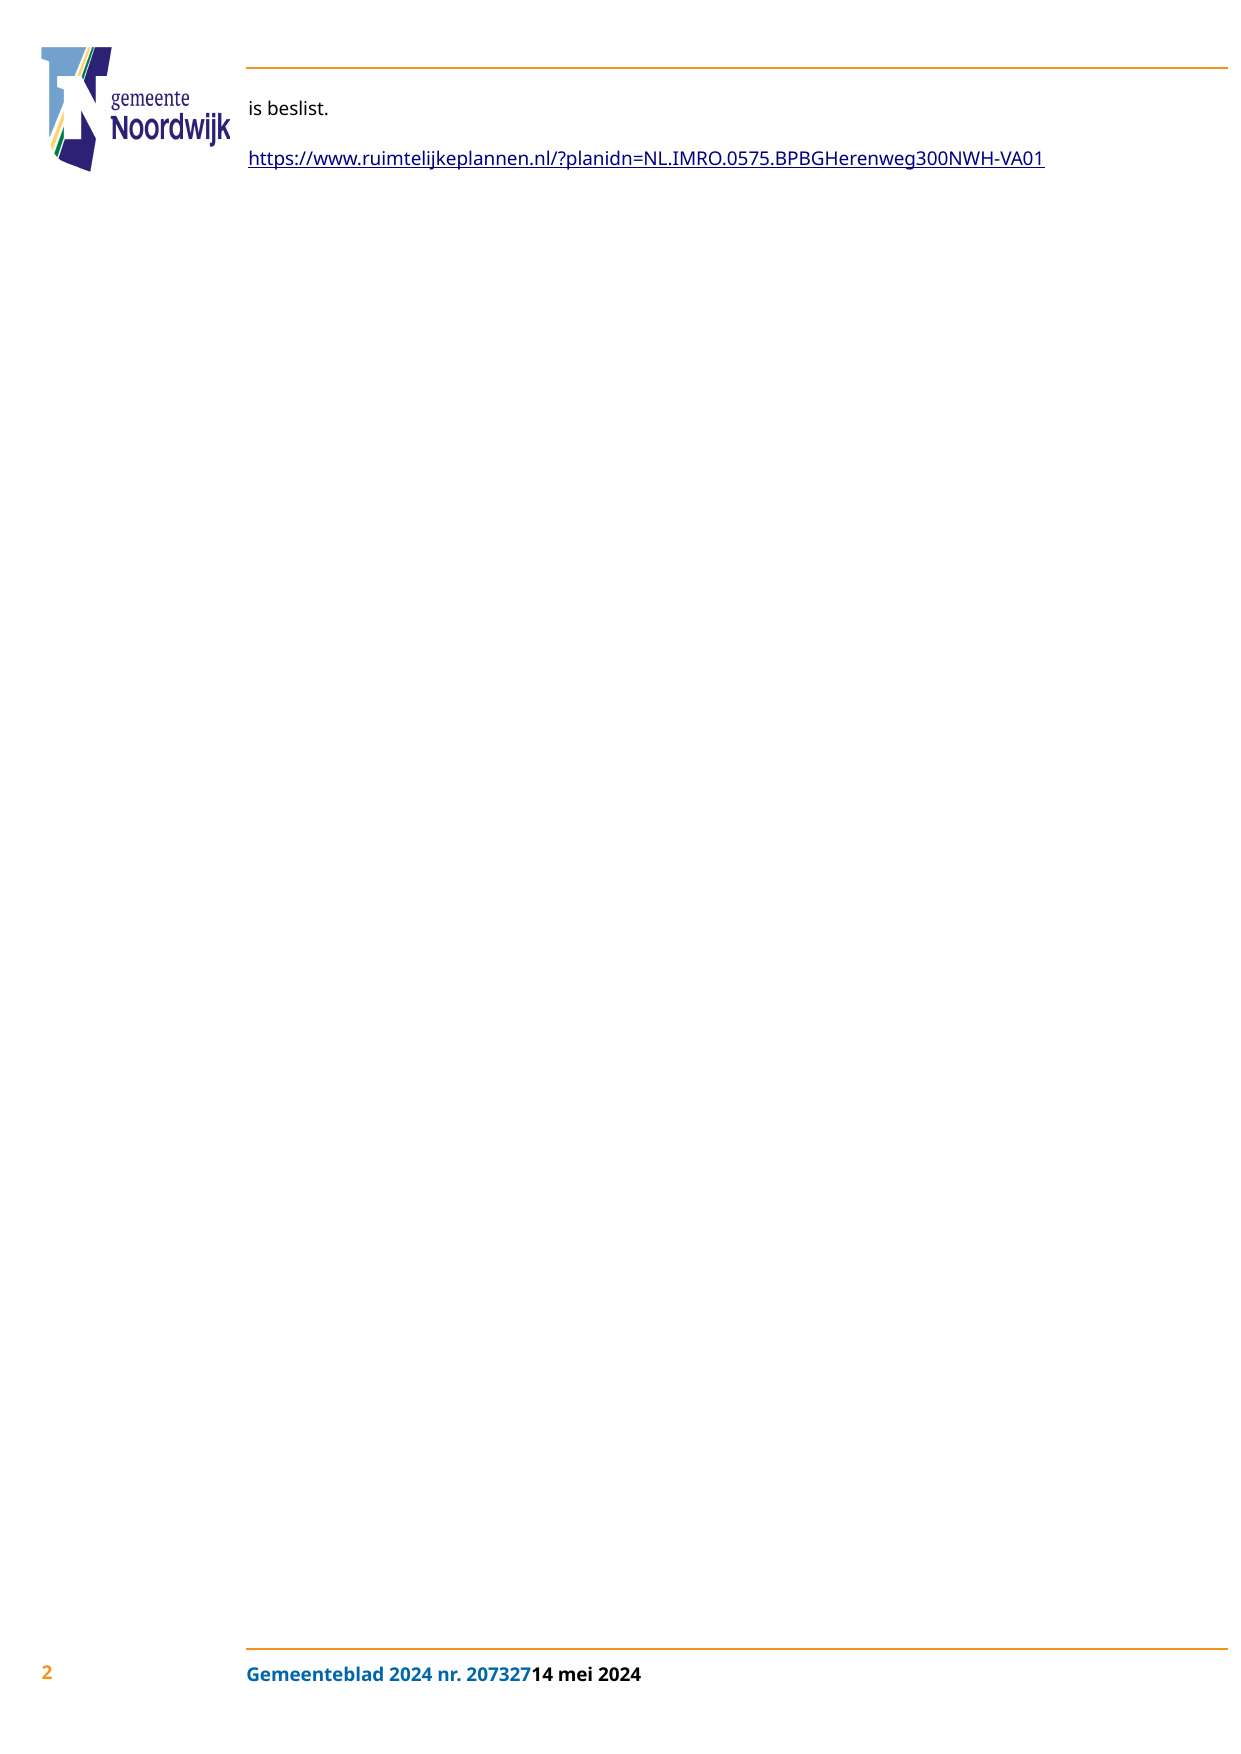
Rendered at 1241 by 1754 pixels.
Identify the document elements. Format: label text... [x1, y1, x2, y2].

picture [41, 47, 231, 172]
text https://www.ruimtelijkeplannen.nl/?planidn=NL.IMRO.0575.BPBGHerenweg300NWH-VA01 [248, 145, 1152, 171]
text is beslist. [248, 95, 1152, 121]
